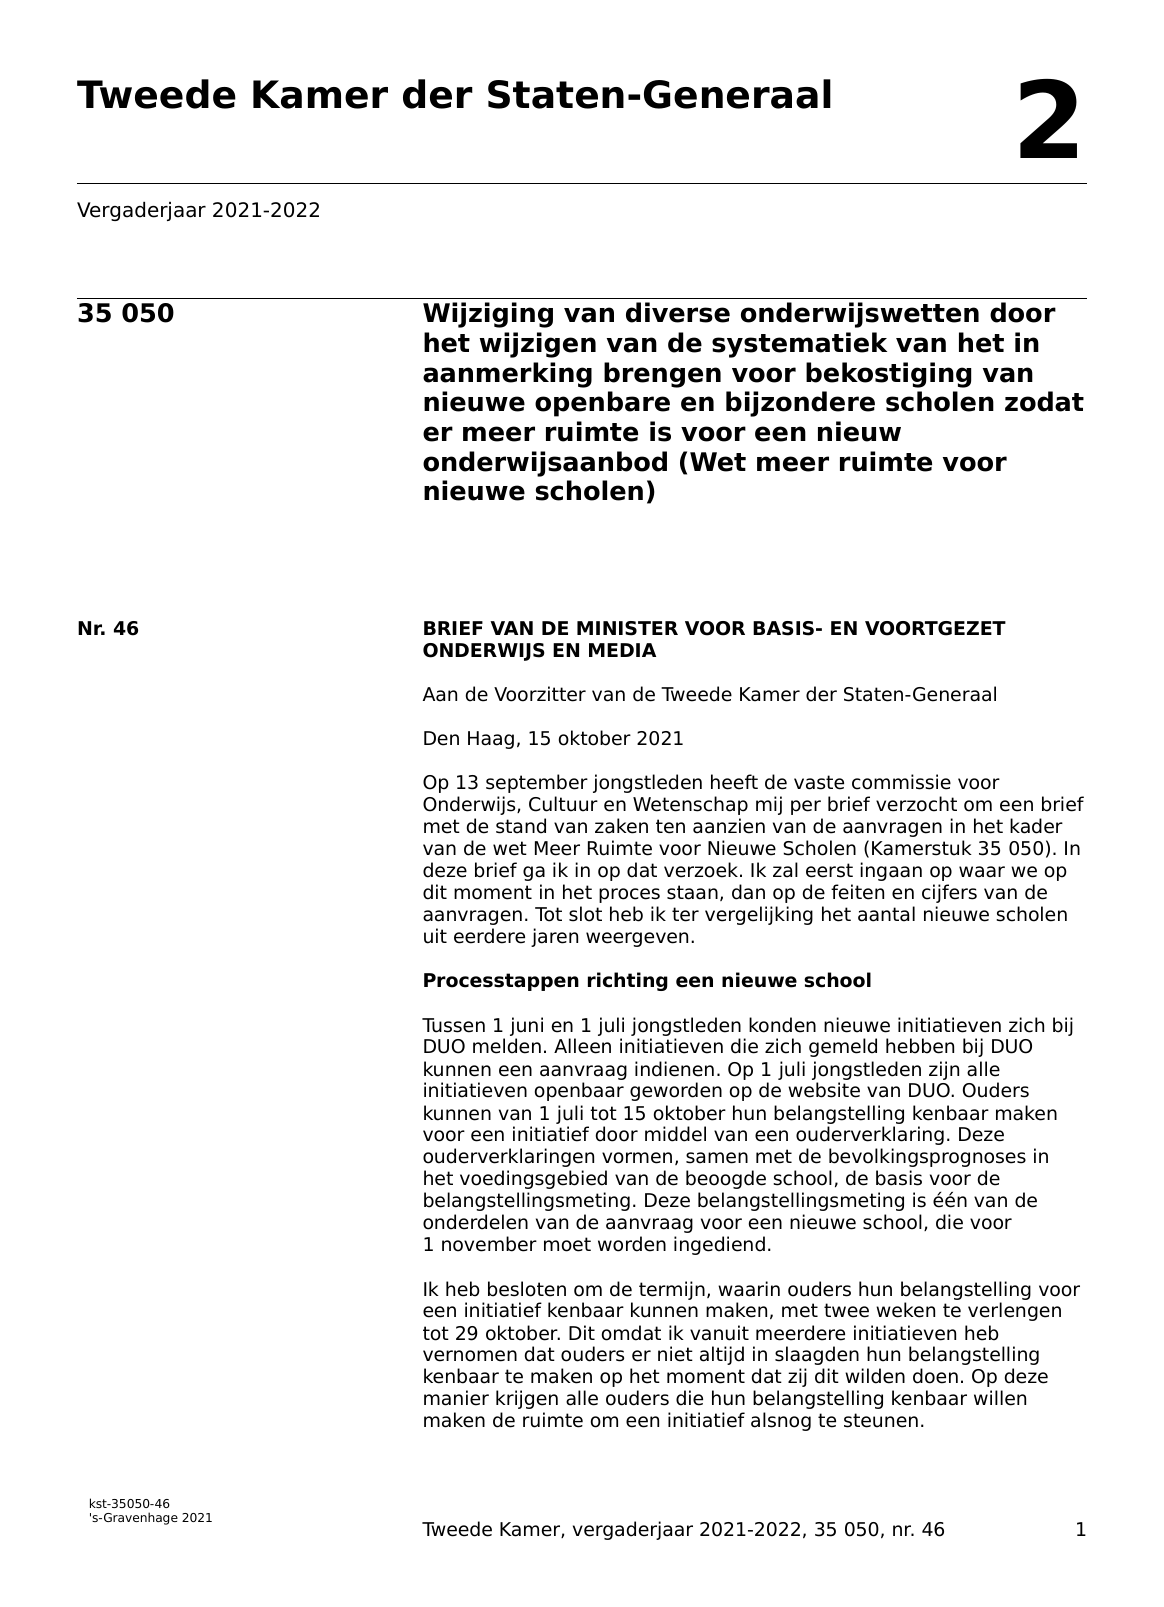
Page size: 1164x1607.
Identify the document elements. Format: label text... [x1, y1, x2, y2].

text Den Haag, 15 oktober 2021 [422, 728, 1087, 750]
text Op 13 september jongstleden heeft de vaste commissie voor Onderwijs, Cultuur en Wetenschap mij per brief verzocht om een brief met de stand van zaken ten aanzien van de aanvragen in het kader van de wet Meer Ruimte voor Nieuwe Scholen (Kamerstuk 35 050). In deze brief ga ik in op dat verzoek. Ik zal eerst ingaan op waar we op dit moment in het proces staan, dan op de feiten en cijfers van de aanvragen. Tot slot heb ik ter vergelijking het aantal nieuwe scholen uit eerdere jaren weergeven. [422, 772, 1087, 948]
subtitle Nr. 46 BRIEF VAN DE MINISTER VOOR BASIS- EN VOORTGEZET ONDERWIJS EN MEDIA [77, 618, 1087, 662]
table_header 2 [886, 59, 1087, 183]
text Aan de Voorzitter van de Tweede Kamer der Staten-Generaal [422, 684, 1087, 706]
text Ik heb besloten om de termijn, waarin ouders hun belangstelling voor een initiatief kenbaar kunnen maken, met twee weken te verlengen tot 29 oktober. Dit omdat ik vanuit meerdere initiatieven heb vernomen dat ouders er niet altijd in slaagden hun belangstelling kenbaar te maken op het moment dat zij dit wilden doen. Op deze manier krijgen alle ouders die hun belangstelling kenbaar willen maken de ruimte om een initiatief alsnog te steunen. [422, 1278, 1087, 1432]
text kst-35050-46 [88, 1497, 323, 1511]
table_cell Vergaderjaar 2021-2022 [77, 184, 1087, 298]
text Tussen 1 juni en 1 juli jongstleden konden nieuwe initiatieven zich bij DUO melden. Alleen initiatieven die zich gemeld hebben bij DUO kunnen een aanvraag indienen. Op 1 juli jongstleden zijn alle initiatieven openbaar geworden op de website van DUO. Ouders kunnen van 1 juli tot 15 oktober hun belangstelling kenbaar maken voor een initiatief door middel van een ouderverklaring. Deze ouderverklaringen vormen, samen met de bevolkingsprognoses in het voedingsgebied van de beoogde school, de basis voor de belangstellingsmeting. Deze belangstellingsmeting is één van de onderdelen van de aanvraag voor een nieuwe school, die voor 1 november moet worden ingediend. [422, 1014, 1087, 1256]
text 's-Gravenhage 2021 [88, 1511, 323, 1525]
subtitle 35 050 Wijziging van diverse onderwijswetten door het wijzigen van de systematiek van het in aanmerking brengen voor bekostiging van nieuwe openbare en bijzondere scholen zodat er meer ruimte is voor een nieuw onderwijsaanbod (Wet meer ruimte voor nieuwe scholen) [77, 299, 1087, 507]
subtitle Processtappen richting een nieuwe school [422, 970, 1087, 992]
table_header Tweede Kamer der Staten-Generaal [77, 59, 886, 183]
